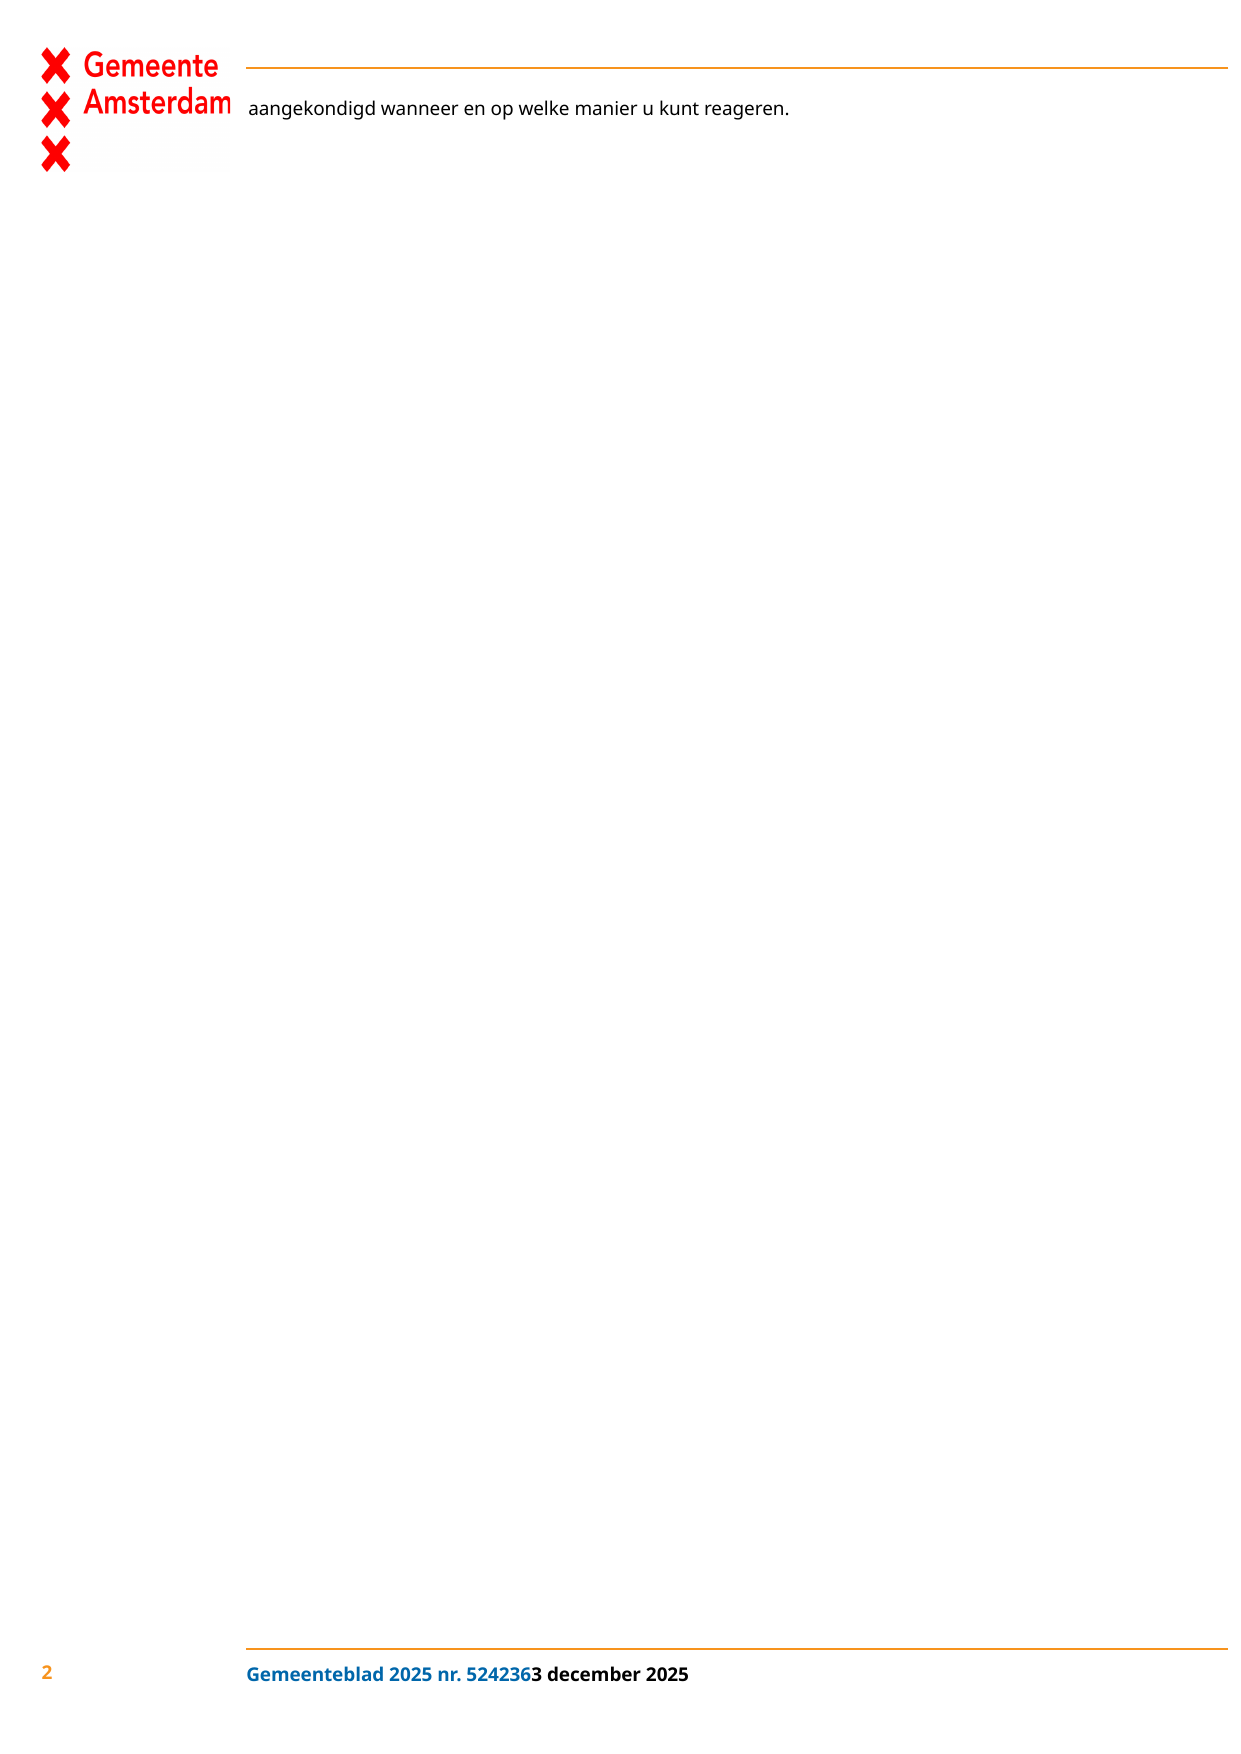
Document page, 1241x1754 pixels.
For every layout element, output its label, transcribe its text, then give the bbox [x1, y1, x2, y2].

picture [41, 47, 231, 172]
text aangekondigd wanneer en op welke manier u kunt reageren. [248, 95, 1152, 121]
